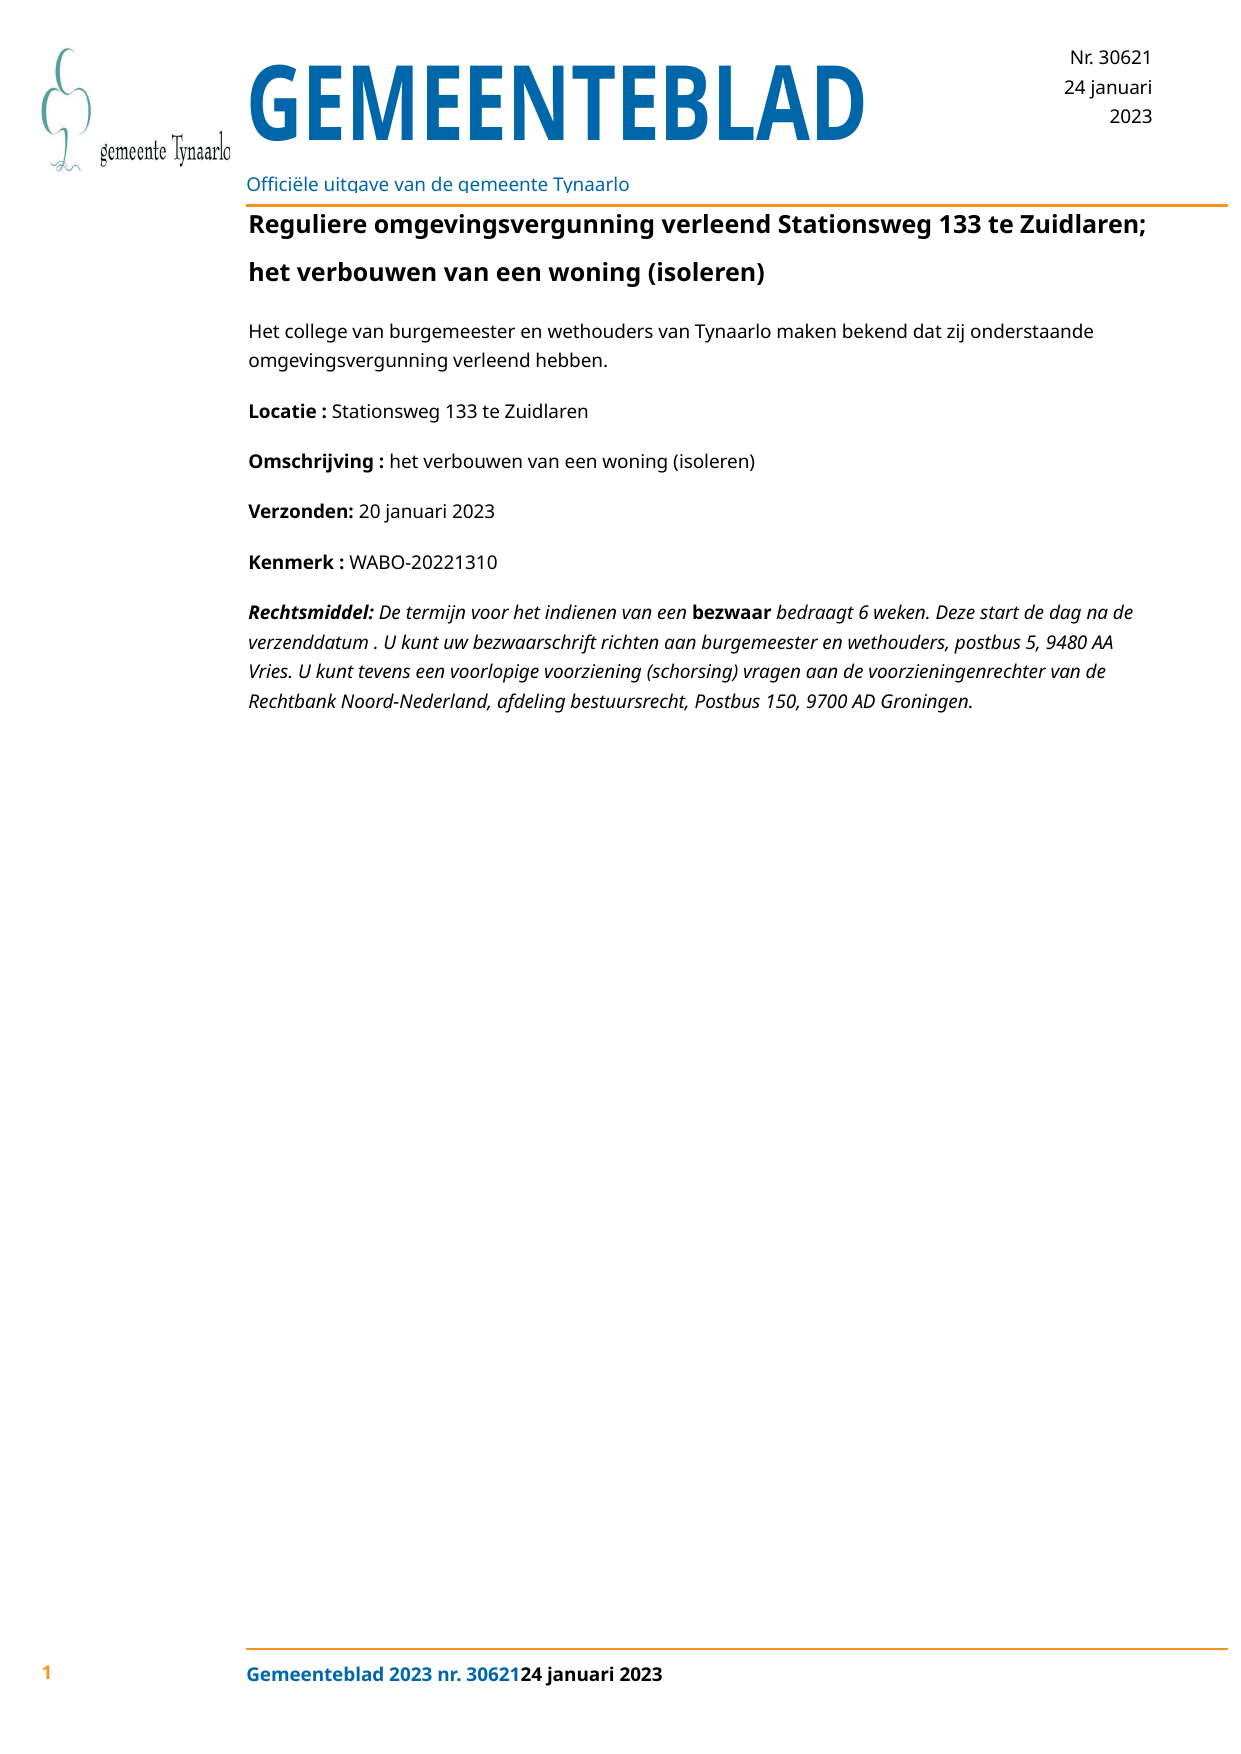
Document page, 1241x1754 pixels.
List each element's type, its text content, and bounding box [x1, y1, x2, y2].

text Reguliere omgevingsvergunning verleend Stationsweg 133 te Zuidlaren; het verbouwen van een woning (isoleren) [248, 207, 1152, 288]
text Omschrijving : het verbouwen van een woning (isoleren) [248, 448, 1152, 474]
text Het college van burgemeester en wethouders van Tynaarlo maken bekend dat zij onderstaande omgevingsvergunning verleend hebben. [248, 318, 1152, 373]
text Locatie : Stationsweg 133 te Zuidlaren [248, 398, 1152, 424]
text Kenmerk : WABO-20221310 [248, 549, 1152, 575]
picture [41, 47, 231, 172]
text Rechtsmiddel: De termijn voor het indienen van een bezwaar bedraagt 6 weken. Deze start de dag na de verzenddatum . U kunt uw bezwaarschrift richten aan burgemeester en wethouders, postbus 5, 9480 AA Vries. U kunt tevens een voorlopige voorziening (schorsing) vragen aan de voorzieningenrechter van de Rechtbank Noord-Nederland, afdeling bestuursrecht, Postbus 150, 9700 AD Groningen. [248, 599, 1152, 714]
text Verzonden: 20 januari 2023 [248, 499, 1152, 524]
